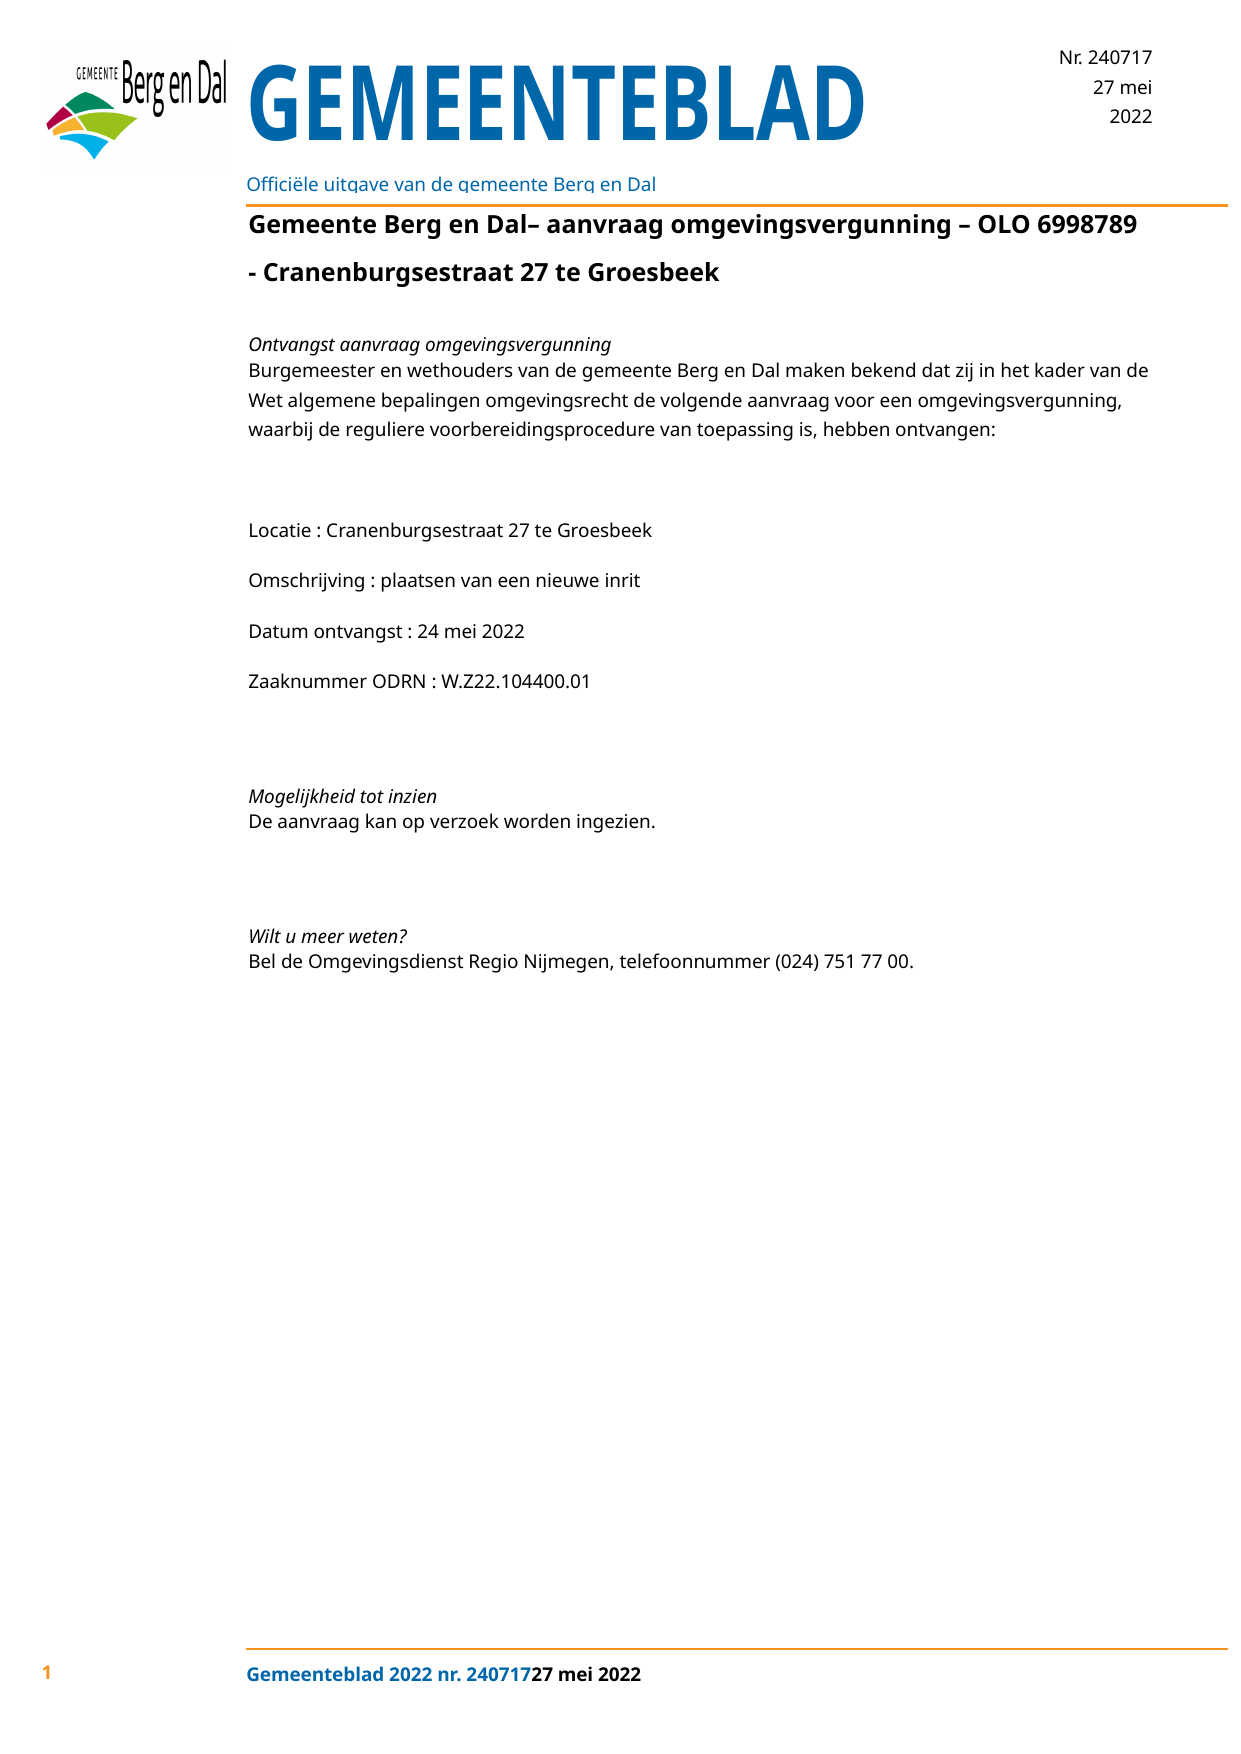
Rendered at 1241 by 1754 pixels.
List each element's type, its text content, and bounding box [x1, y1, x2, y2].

text Gemeente Berg en Dal– aanvraag omgevingsvergunning – OLO 6998789 - Cranenburgsestraat 27 te Groesbeek [248, 207, 1152, 288]
text Mogelijkheid tot inzien [248, 783, 1152, 808]
text Omschrijving : plaatsen van een nieuwe inrit [248, 568, 1152, 593]
text Bel de Omgevingsdienst Regio Nijmegen, telefoonnummer (024) 751 77 00. [248, 949, 1152, 974]
text Ontvangst aanvraag omgevingsvergunning [248, 331, 1152, 357]
text Datum ontvangst : 24 mei 2022 [248, 618, 1152, 644]
text Burgemeester en wethouders van de gemeente Berg en Dal maken bekend dat zij in het kader van de Wet algemene bepalingen omgevingsrecht de volgende aanvraag voor een omgevingsvergunning, waarbij de reguliere voorbereidingsprocedure van toepassing is, hebben ontvangen: [248, 357, 1152, 442]
text Wilt u meer weten? [248, 923, 1152, 949]
picture [41, 47, 231, 172]
text De aanvraag kan op verzoek worden ingezien. [248, 808, 1152, 834]
text Zaaknummer ODRN : W.Z22.104400.01 [248, 668, 1152, 694]
text Locatie : Cranenburgsestraat 27 te Groesbeek [248, 517, 1152, 543]
